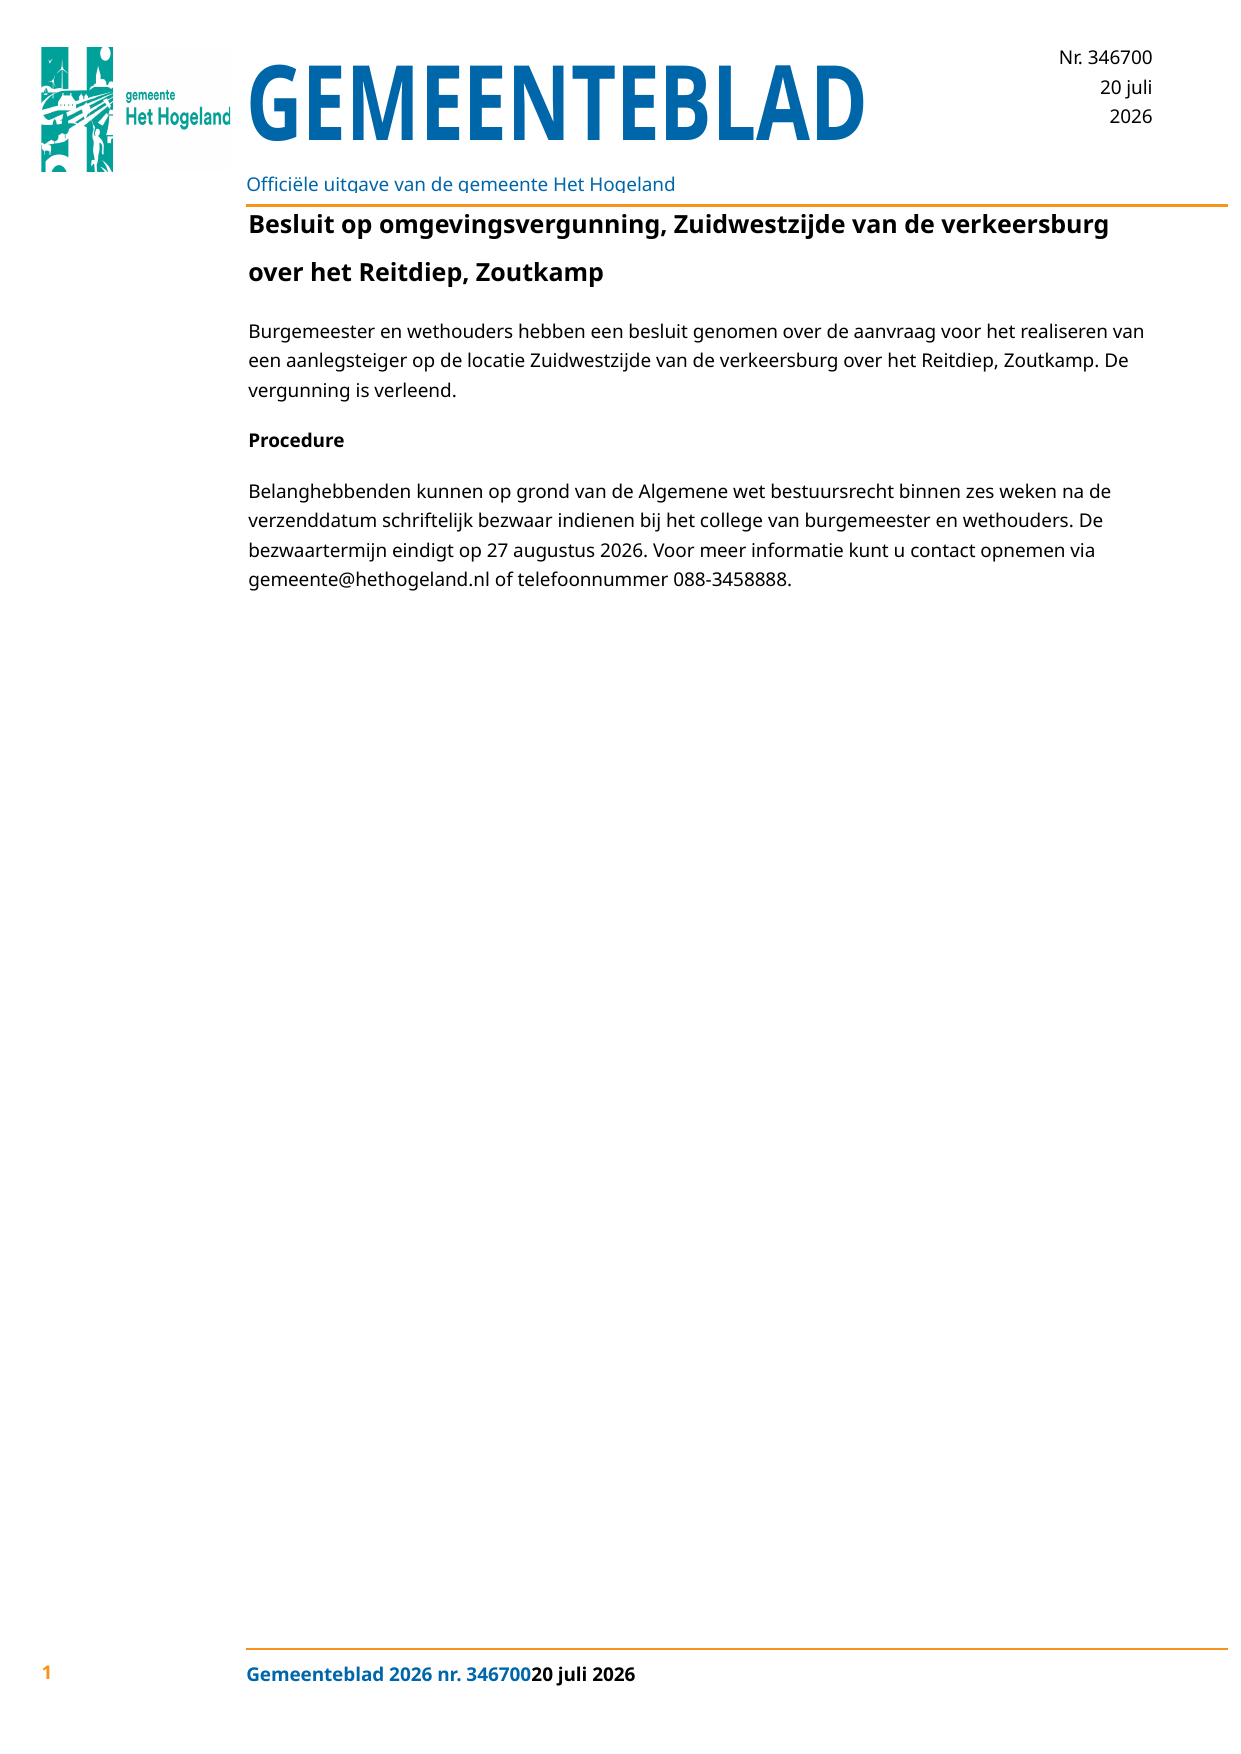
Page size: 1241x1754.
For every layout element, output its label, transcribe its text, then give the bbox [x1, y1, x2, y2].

text Burgemeester en wethouders hebben een besluit genomen over de aanvraag voor het realiseren van een aanlegsteiger op de locatie Zuidwestzijde van de verkeersburg over het Reitdiep, Zoutkamp. De vergunning is verleend. [248, 318, 1152, 403]
picture [41, 47, 231, 172]
text Besluit op omgevingsvergunning, Zuidwestzijde van de verkeersburg over het Reitdiep, Zoutkamp [248, 207, 1152, 288]
text Procedure [248, 427, 1152, 453]
text Belanghebbenden kunnen op grond van de Algemene wet bestuursrecht binnen zes weken na de verzenddatum schriftelijk bezwaar indienen bij het college van burgemeester en wethouders. De bezwaartermijn eindigt op 27 augustus 2026. Voor meer informatie kunt u contact opnemen via gemeente@hethogeland.nl of telefoonnummer 088-3458888. [248, 478, 1152, 592]
